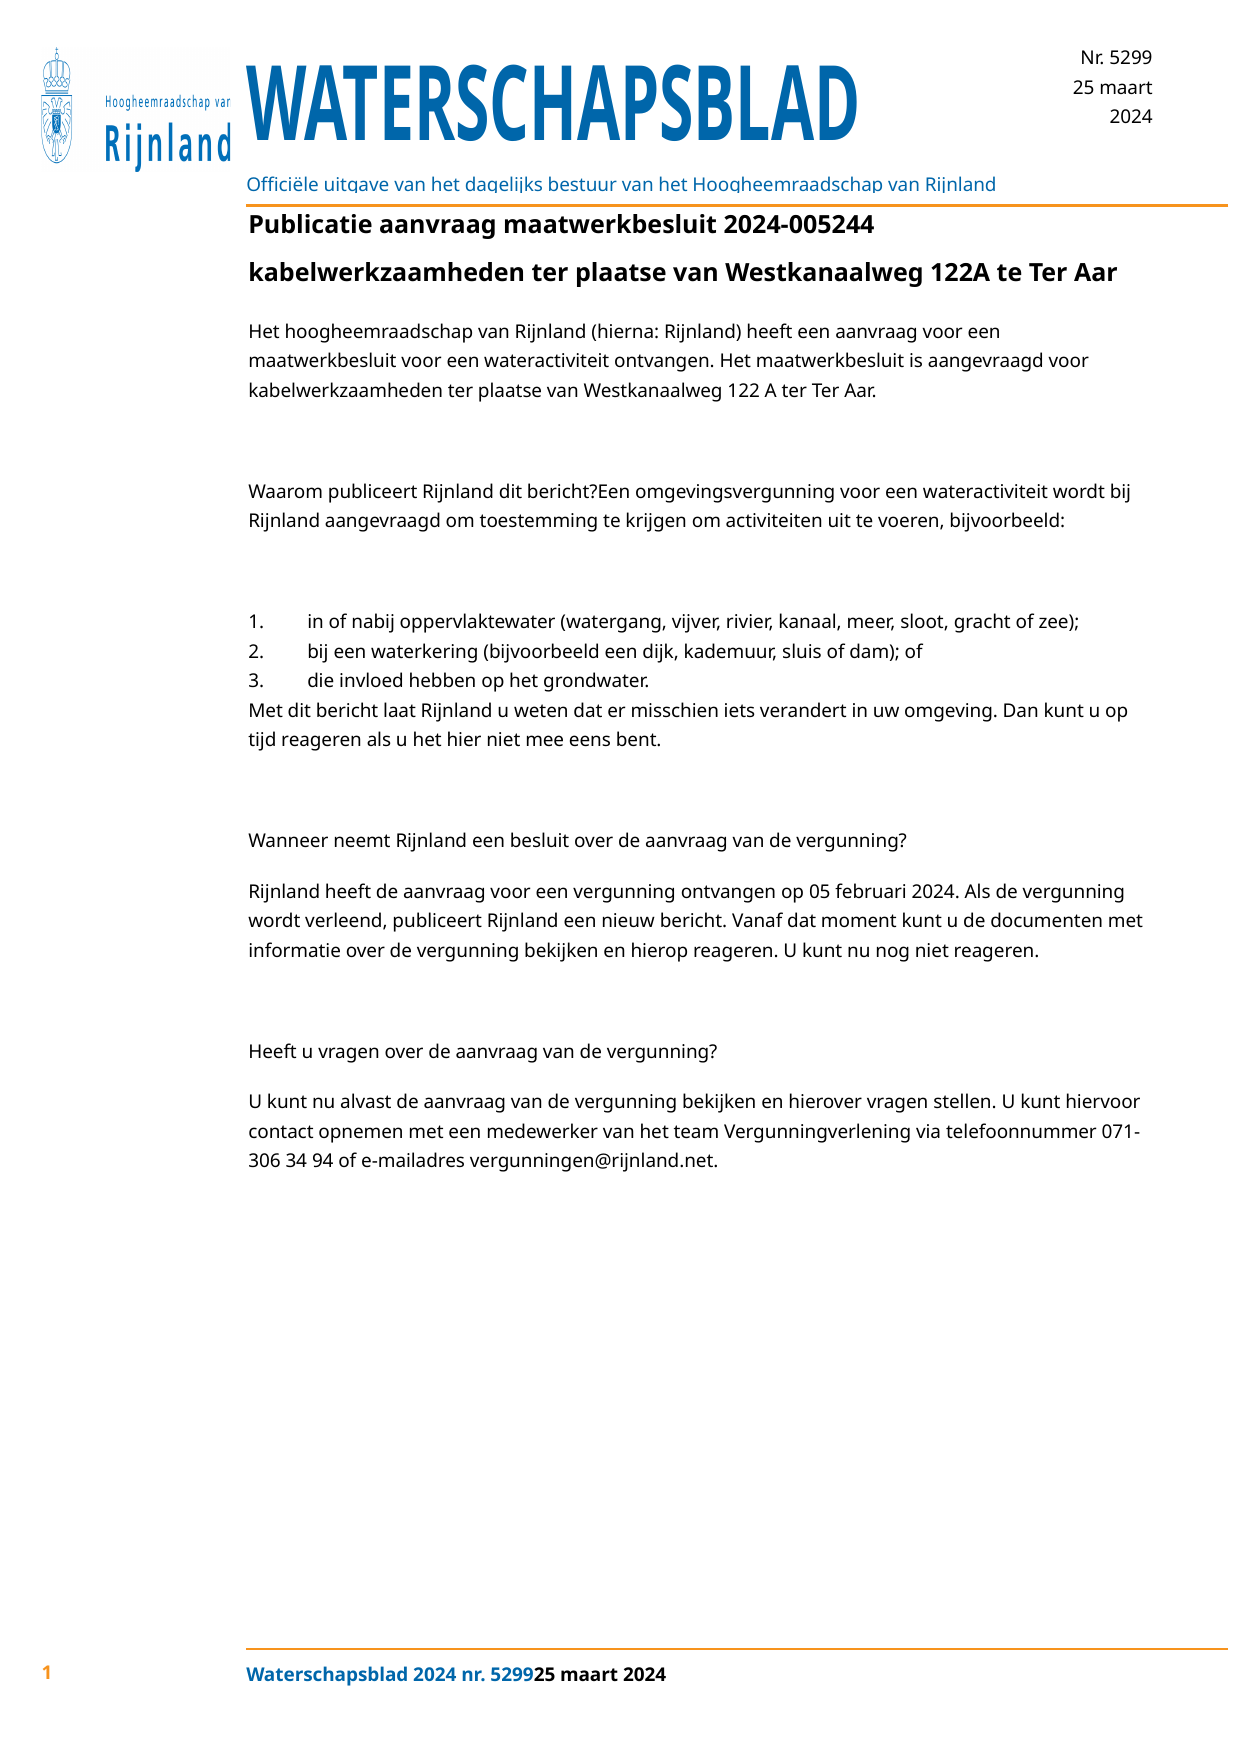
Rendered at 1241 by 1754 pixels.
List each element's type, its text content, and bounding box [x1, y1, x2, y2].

list die invloed hebben op het grondwater. [248, 667, 1152, 693]
list in of nabij oppervlaktewater (watergang, vijver, rivier, kanaal, meer, sloot, gracht of zee); [248, 608, 1152, 634]
text Heeft u vragen over de aanvraag van de vergunning? [248, 1038, 1152, 1064]
text Waarom publiceert Rijnland dit bericht?Een omgevingsvergunning voor een wateractiviteit wordt bij Rijnland aangevraagd om toestemming te krijgen om activiteiten uit te voeren, bijvoorbeeld: [248, 478, 1152, 533]
text U kunt nu alvast de aanvraag van de vergunning bekijken en hierover vragen stellen. U kunt hiervoor contact opnemen met een medewerker van het team Vergunningverlening via telefoonnummer 071-306 34 94 of e-mailadres vergunningen@rijnland.net. [248, 1088, 1152, 1173]
text Met dit bericht laat Rijnland u weten dat er misschien iets verandert in uw omgeving. Dan kunt u op tijd reageren als u het hier niet mee eens bent. [248, 697, 1152, 752]
text Rijnland heeft de aanvraag voor een vergunning ontvangen op 05 februari 2024. Als de vergunning wordt verleend, publiceert Rijnland een nieuw bericht. Vanaf dat moment kunt u de documenten met informatie over de vergunning bekijken en hierop reageren. U kunt nu nog niet reageren. [248, 878, 1152, 963]
text Publicatie aanvraag maatwerkbesluit 2024-005244 kabelwerkzaamheden ter plaatse van Westkanaalweg 122A te Ter Aar [248, 207, 1152, 288]
list bij een waterkering (bijvoorbeeld een dijk, kademuur, sluis of dam); of [248, 638, 1152, 664]
picture [41, 47, 231, 172]
text Wanneer neemt Rijnland een besluit over de aanvraag van de vergunning? [248, 827, 1152, 853]
text Het hoogheemraadschap van Rijnland (hierna: Rijnland) heeft een aanvraag voor een maatwerkbesluit voor een wateractiviteit ontvangen. Het maatwerkbesluit is aangevraagd voor kabelwerkzaamheden ter plaatse van Westkanaalweg 122 A ter Ter Aar. [248, 318, 1152, 403]
